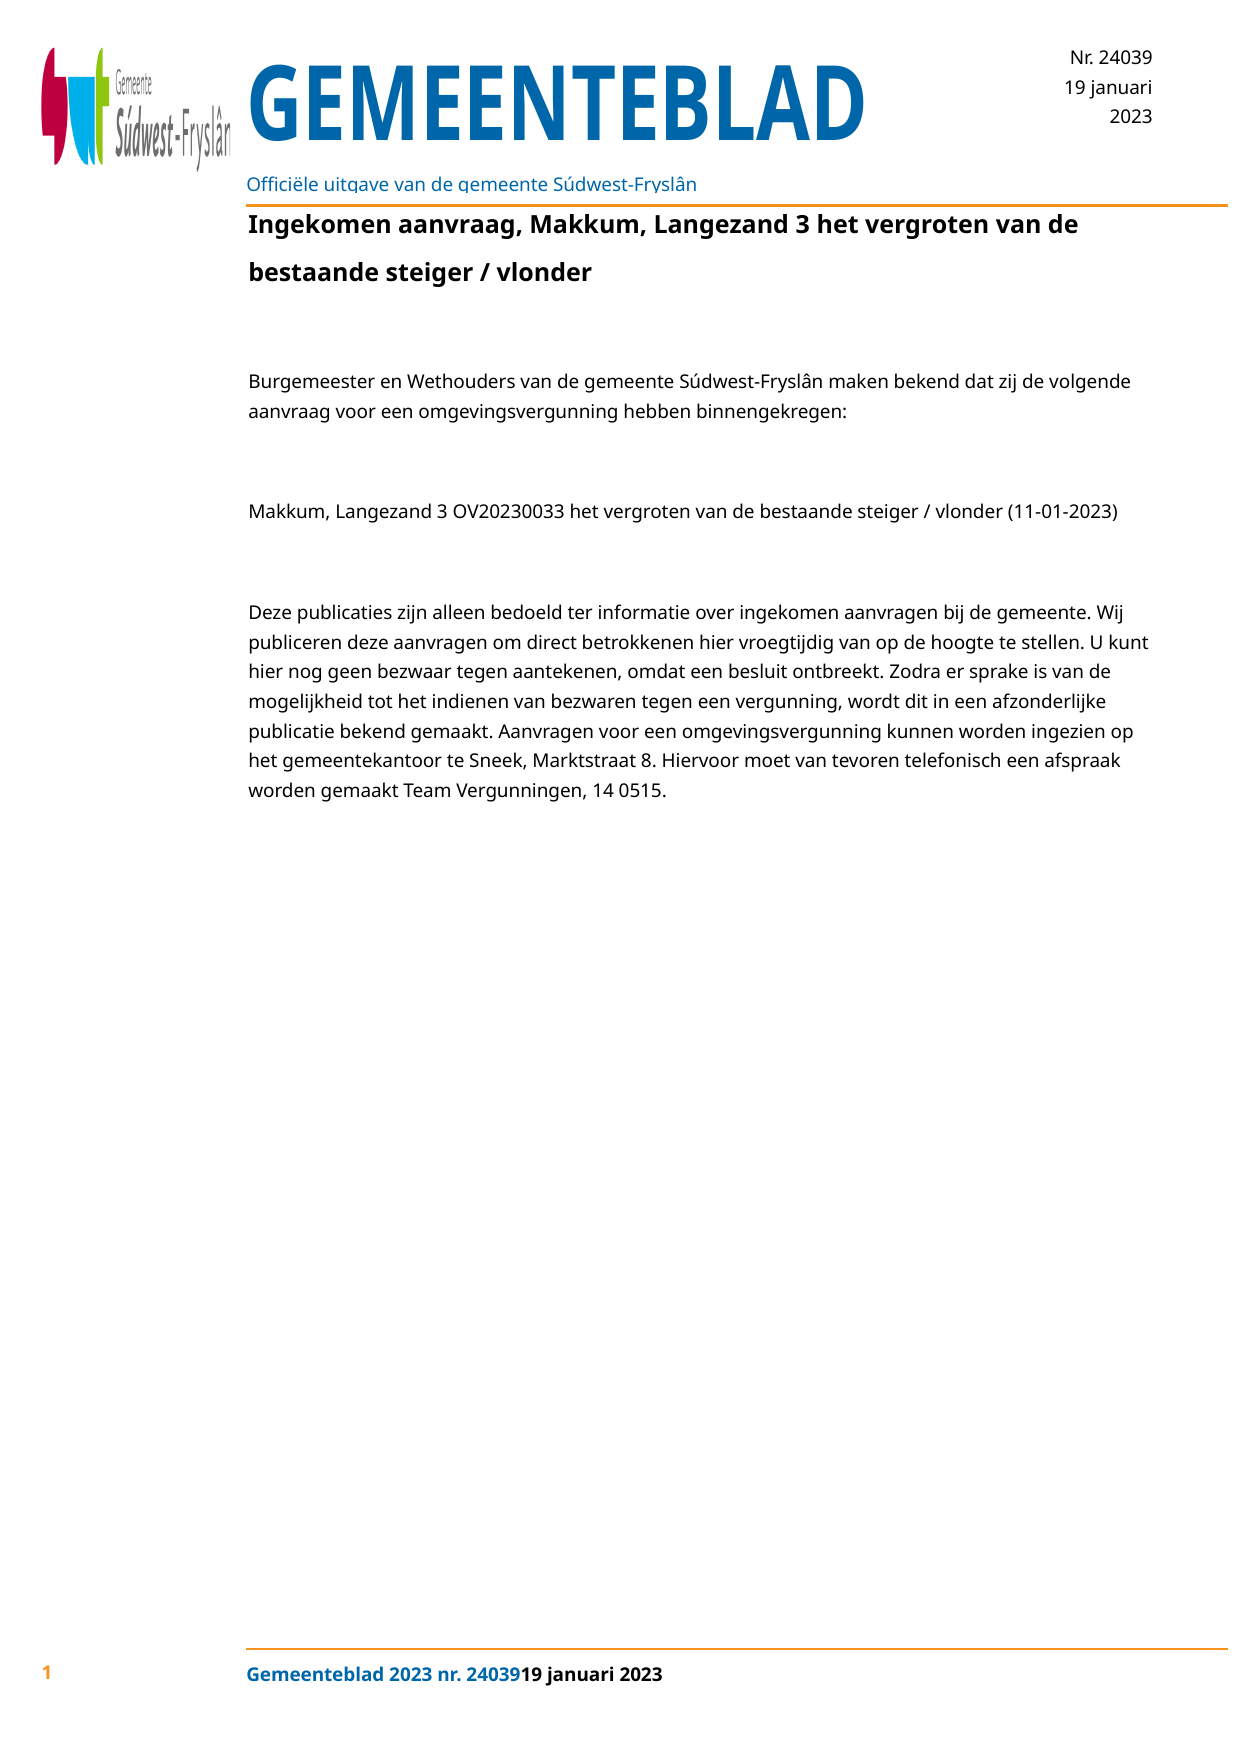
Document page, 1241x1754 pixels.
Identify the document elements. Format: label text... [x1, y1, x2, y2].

text Deze publicaties zijn alleen bedoeld ter informatie over ingekomen aanvragen bij de gemeente. Wij publiceren deze aanvragen om direct betrokkenen hier vroegtijdig van op de hoogte te stellen. U kunt hier nog geen bezwaar tegen aantekenen, omdat een besluit ontbreekt. Zodra er sprake is van de mogelijkheid tot het indienen van bezwaren tegen een vergunning, wordt dit in een afzonderlijke publicatie bekend gemaakt. Aanvragen voor een omgevingsvergunning kunnen worden ingezien op het gemeentekantoor te Sneek, Marktstraat 8. Hiervoor moet van tevoren telefonisch een afspraak worden gemaakt Team Vergunningen, 14 0515. [248, 599, 1152, 803]
text Burgemeester en Wethouders van de gemeente Súdwest-Fryslân maken bekend dat zij de volgende aanvraag voor een omgevingsvergunning hebben binnengekregen: [248, 368, 1152, 424]
picture [41, 47, 231, 172]
text Ingekomen aanvraag, Makkum, Langezand 3 het vergroten van de bestaande steiger / vlonder [248, 207, 1152, 288]
text Makkum, Langezand 3 OV20230033 het vergroten van de bestaande steiger / vlonder (11-01-2023) [248, 499, 1152, 524]
